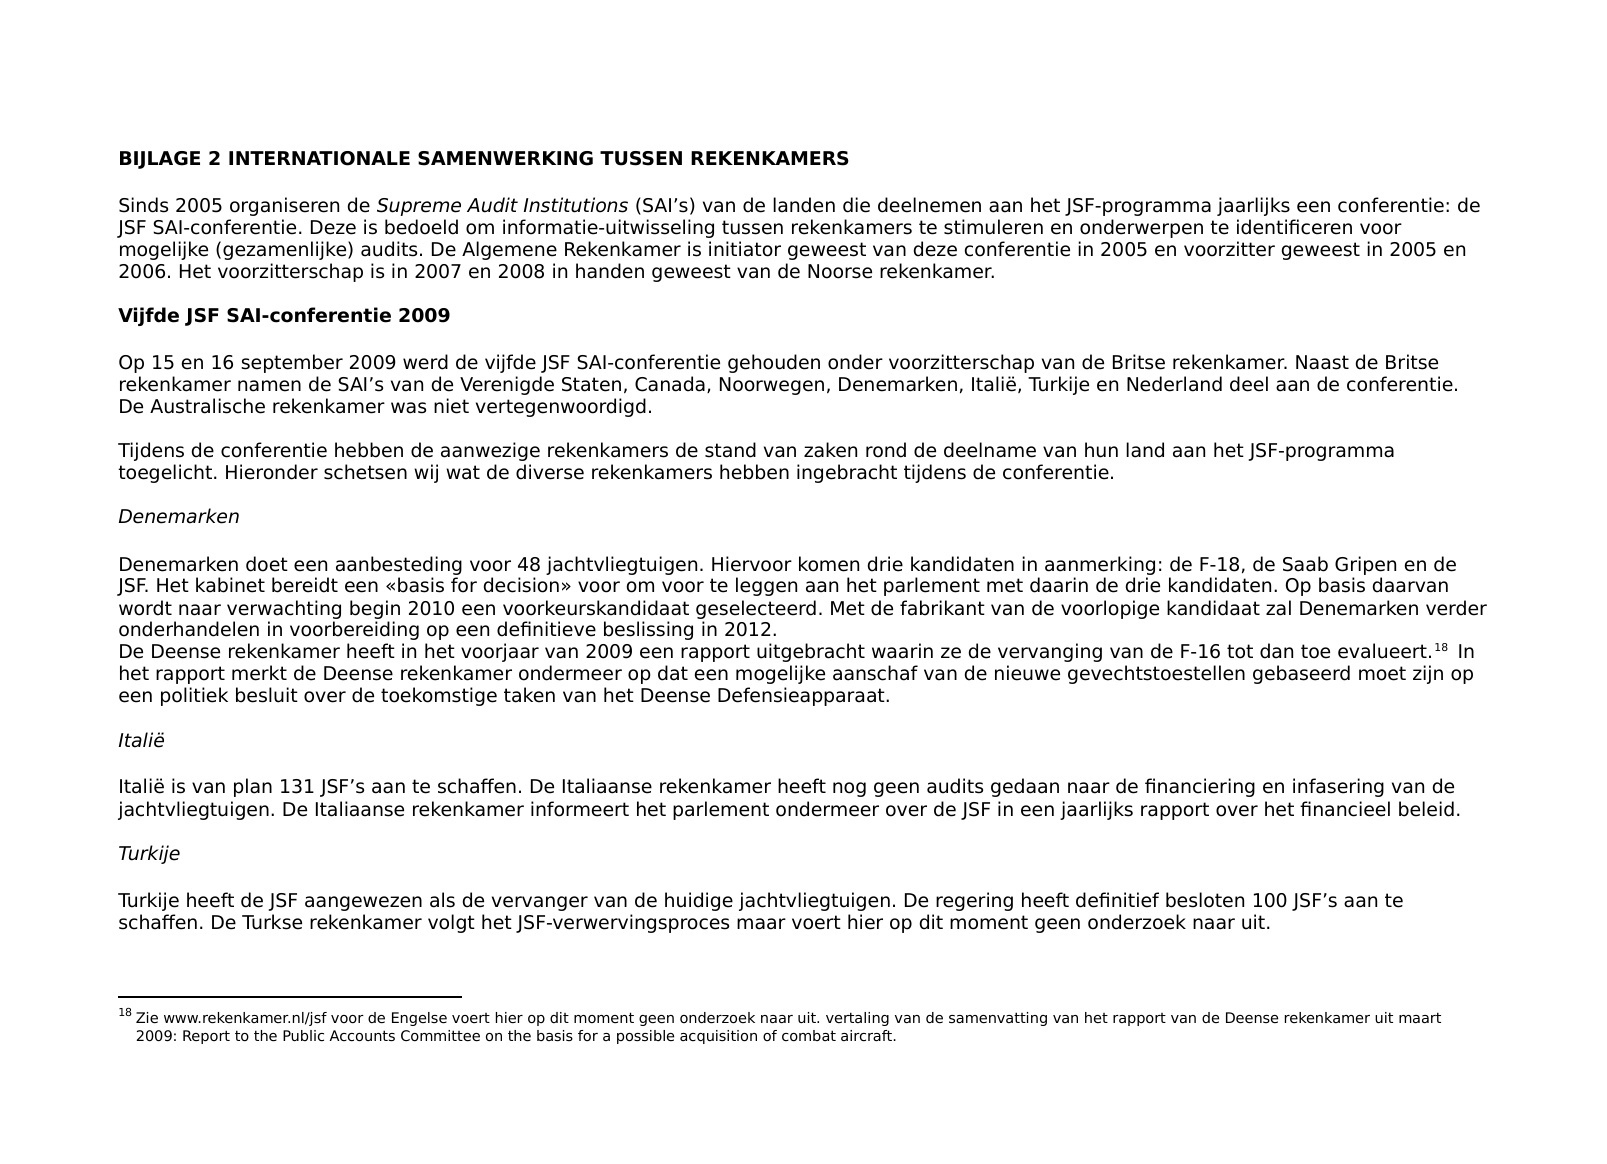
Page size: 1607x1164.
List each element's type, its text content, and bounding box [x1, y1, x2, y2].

subtitle Vijfde JSF SAI-conferentie 2009 [118, 305, 1488, 327]
text Turkije heeft de JSF aangewezen als de vervanger van de huidige jachtvliegtuigen. De regering heeft definitief besloten 100 JSF’s aan te schaffen. De Turkse rekenkamer volgt het JSF-verwervingsproces maar voert hier op dit moment geen onderzoek naar uit. [118, 889, 1488, 933]
text Tijdens de conferentie hebben de aanwezige rekenkamers de stand van zaken rond de deelname van hun land aan het JSF-programma toegelicht. Hieronder schetsen wij wat de diverse rekenkamers hebben ingebracht tijdens de conferentie. [118, 440, 1488, 484]
text Denemarken doet een aanbesteding voor 48 jachtvliegtuigen. Hiervoor komen drie kandidaten in aanmerking: de F-18, de Saab Gripen en de JSF. Het kabinet bereidt een «basis for decision» voor om voor te leggen aan het parlement met daarin de drie kandidaten. Op basis daarvan wordt naar verwachting begin 2010 een voorkeurskandidaat geselecteerd. Met de fabrikant van de voorlopige kandidaat zal Denemarken verder onderhandelen in voorbereiding op een definitieve beslissing in 2012. [118, 553, 1488, 641]
text Sinds 2005 organiseren de Supreme Audit Institutions (SAI’s) van de landen die deelnemen aan het JSF-programma jaarlijks een conferentie: de JSF SAI-conferentie. Deze is bedoeld om informatie-uitwisseling tussen rekenkamers te stimuleren en onderwerpen te identificeren voor mogelijke (gezamenlijke) audits. De Algemene Rekenkamer is initiator geweest van deze conferentie in 2005 en voorzitter geweest in 2005 en 2006. Het voorzitterschap is in 2007 en 2008 in handen geweest van de Noorse rekenkamer. [118, 195, 1488, 283]
subtitle Denemarken [118, 506, 1488, 528]
text Zie www.rekenkamer.nl/jsf voor de Engelse voert hier op dit moment geen onderzoek naar uit. vertaling van de samenvatting van het rapport van de Deense rekenkamer uit maart 2009: Report to the Public Accounts Committee on the basis for a possible acquisition of combat aircraft. [118, 1006, 1488, 1045]
text De Deense rekenkamer heeft in het voorjaar van 2009 een rapport uitgebracht waarin ze de vervanging van de F-16 tot dan toe evalueert. In het rapport merkt de Deense rekenkamer ondermeer op dat een mogelijke aanschaf van de nieuwe gevechtstoestellen gebaseerd moet zijn op een politiek besluit over de toekomstige taken van het Deense Defensieapparaat. [118, 641, 1488, 707]
text Italië is van plan 131 JSF’s aan te schaffen. De Italiaanse rekenkamer heeft nog geen audits gedaan naar de financiering en infasering van de jachtvliegtuigen. De Italiaanse rekenkamer informeert het parlement ondermeer over de JSF in een jaarlijks rapport over het financieel beleid. [118, 776, 1488, 820]
subtitle Italië [118, 729, 1488, 751]
subtitle BIJLAGE 2 INTERNATIONALE SAMENWERKING TUSSEN REKENKAMERS [118, 148, 1488, 170]
text Op 15 en 16 september 2009 werd de vijfde JSF SAI-conferentie gehouden onder voorzitterschap van de Britse rekenkamer. Naast de Britse rekenkamer namen de SAI’s van de Verenigde Staten, Canada, Noorwegen, Denemarken, Italië, Turkije en Nederland deel aan de conferentie. De Australische rekenkamer was niet vertegenwoordigd. [118, 352, 1488, 418]
subtitle Turkije [118, 843, 1488, 864]
